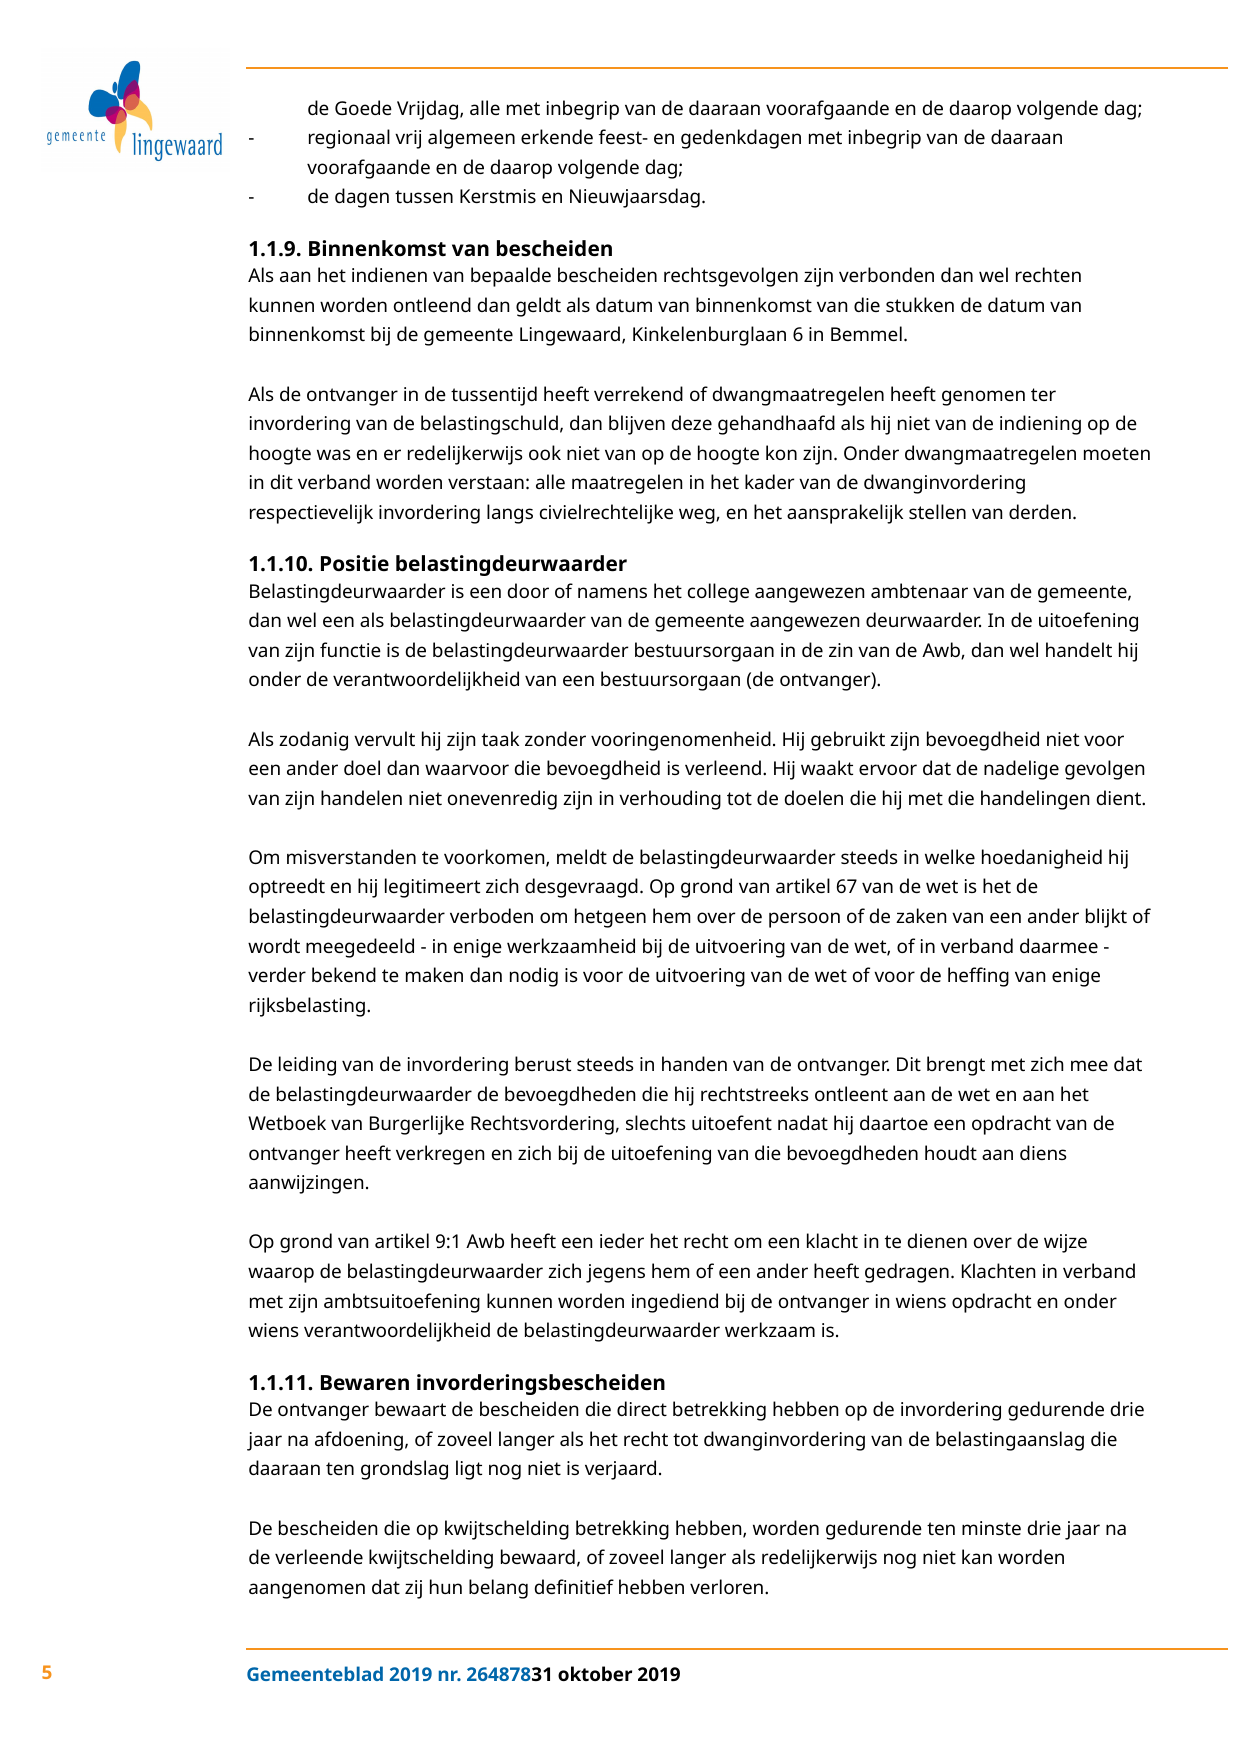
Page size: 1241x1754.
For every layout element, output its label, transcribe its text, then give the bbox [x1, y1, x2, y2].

text 1.1.9. Binnenkomst van bescheiden [248, 234, 1152, 262]
picture [41, 47, 231, 172]
list de Goede Vrijdag, alle met inbegrip van de daaraan voorafgaande en de daarop volgende dag; [248, 95, 1152, 121]
text De bescheiden die op kwijtschelding betrekking hebben, worden gedurende ten minste drie jaar na de verleende kwijtschelding bewaard, of zoveel langer als redelijkerwijs nog niet kan worden aangenomen dat zij hun belang definitief hebben verloren. [248, 1515, 1152, 1599]
text Als de ontvanger in de tussentijd heeft verrekend of dwangmaatregelen heeft genomen ter invordering van de belastingschuld, dan blijven deze gehandhaafd als hij niet van de indiening op de hoogte was en er redelijkerwijs ook niet van op de hoogte kon zijn. Onder dwangmaatregelen moeten in dit verband worden verstaan: alle maatregelen in het kader van de dwanginvordering respectievelijk invordering langs civielrechtelijke weg, en het aansprakelijk stellen van derden. [248, 381, 1152, 525]
text Als aan het indienen van bepaalde bescheiden rechtsgevolgen zijn verbonden dan wel rechten kunnen worden ontleend dan geldt als datum van binnenkomst van die stukken de datum van binnenkomst bij de gemeente Lingewaard, Kinkelenburglaan 6 in Bemmel. [248, 262, 1152, 347]
text Als zodanig vervult hij zijn taak zonder vooringenomenheid. Hij gebruikt zijn bevoegdheid niet voor een ander doel dan waarvoor die bevoegdheid is verleend. Hij waakt ervoor dat de nadelige gevolgen van zijn handelen niet onevenredig zijn in verhouding tot de doelen die hij met die handelingen dient. [248, 726, 1152, 811]
text 1.1.11. Bewaren invorderingsbescheiden [248, 1368, 1152, 1396]
text Belastingdeurwaarder is een door of namens het college aangewezen ambtenaar van de gemeente, dan wel een als belastingdeurwaarder van de gemeente aangewezen deurwaarder. In de uitoefening van zijn functie is de belastingdeurwaarder bestuursorgaan in de zin van de Awb, dan wel handelt hij onder de verantwoordelijkheid van een bestuursorgaan (de ontvanger). [248, 578, 1152, 692]
text Op grond van artikel 9:1 Awb heeft een ieder het recht om een klacht in te dienen over de wijze waarop de belastingdeurwaarder zich jegens hem of een ander heeft gedragen. Klachten in verband met zijn ambtsuitoefening kunnen worden ingediend bij de ontvanger in wiens opdracht en onder wiens verantwoordelijkheid de belastingdeurwaarder werkzaam is. [248, 1229, 1152, 1343]
text Om misverstanden te voorkomen, meldt de belastingdeurwaarder steeds in welke hoedanigheid hij optreedt en hij legitimeert zich desgevraagd. Op grond van artikel 67 van de wet is het de belastingdeurwaarder verboden om hetgeen hem over de persoon of de zaken van een ander blijkt of wordt meegedeeld - in enige werkzaamheid bij de uitvoering van de wet, of in verband daarmee - verder bekend te maken dan nodig is voor de uitvoering van de wet of voor de heffing van enige rijksbelasting. [248, 844, 1152, 1018]
list de dagen tussen Kerstmis en Nieuwjaarsdag. [248, 183, 1152, 209]
list regionaal vrij algemeen erkende feest- en gedenkdagen met inbegrip van de daaraan voorafgaande en de daarop volgende dag; [248, 124, 1152, 180]
text De ontvanger bewaart de bescheiden die direct betrekking hebben op de invordering gedurende drie jaar na afdoening, of zoveel langer als het recht tot dwanginvordering van de belastingaanslag die daaraan ten grondslag ligt nog niet is verjaard. [248, 1396, 1152, 1481]
text De leiding van de invordering berust steeds in handen van de ontvanger. Dit brengt met zich mee dat de belastingdeurwaarder de bevoegdheden die hij rechtstreeks ontleent aan de wet en aan het Wetboek van Burgerlijke Rechtsvordering, slechts uitoefent nadat hij daartoe een opdracht van de ontvanger heeft verkregen en zich bij de uitoefening van die bevoegdheden houdt aan diens aanwijzingen. [248, 1051, 1152, 1195]
text 1.1.10. Positie belastingdeurwaarder [248, 549, 1152, 578]
